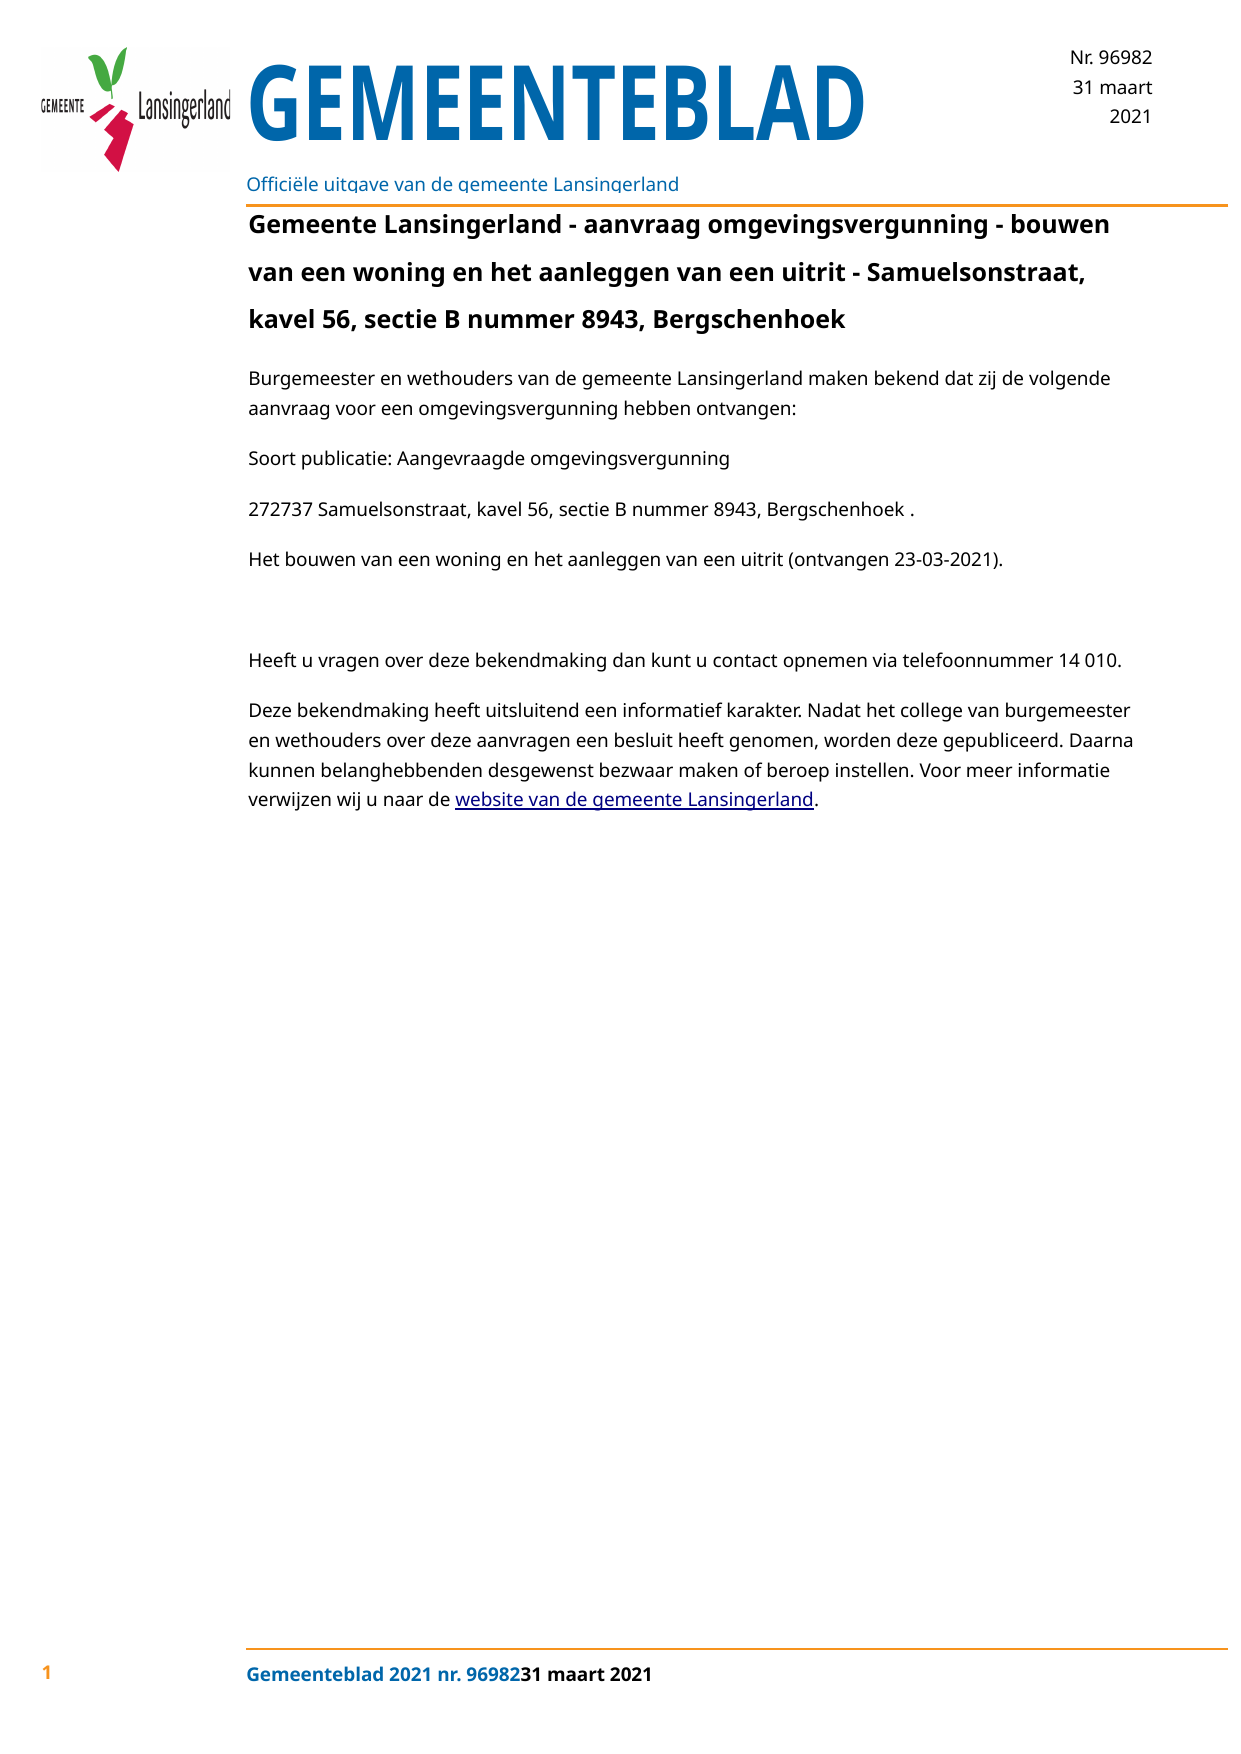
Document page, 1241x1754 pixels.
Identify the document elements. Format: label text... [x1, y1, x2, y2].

text Deze bekendmaking heeft uitsluitend een informatief karakter. Nadat het college van burgemeester en wethouders over deze aanvragen een besluit heeft genomen, worden deze gepubliceerd. Daarna kunnen belanghebbenden desgewenst bezwaar maken of beroep instellen. Voor meer informatie verwijzen wij u naar de website van de gemeente Lansingerland. [248, 698, 1152, 812]
text 272737 Samuelsonstraat, kavel 56, sectie B nummer 8943, Bergschenhoek . [248, 496, 1152, 522]
text Burgemeester en wethouders van de gemeente Lansingerland maken bekend dat zij de volgende aanvraag voor een omgevingsvergunning hebben ontvangen: [248, 366, 1152, 421]
text Soort publicatie: Aangevraagde omgevingsvergunning [248, 446, 1152, 471]
text Het bouwen van een woning en het aanleggen van een uitrit (ontvangen 23-03-2021). [248, 546, 1152, 572]
picture [41, 47, 231, 172]
text Heeft u vragen over deze bekendmaking dan kunt u contact opnemen via telefoonnummer 14 010. [248, 647, 1152, 673]
text Gemeente Lansingerland - aanvraag omgevingsvergunning - bouwen van een woning en het aanleggen van een uitrit - Samuelsonstraat, kavel 56, sectie B nummer 8943, Bergschenhoek [248, 207, 1152, 336]
